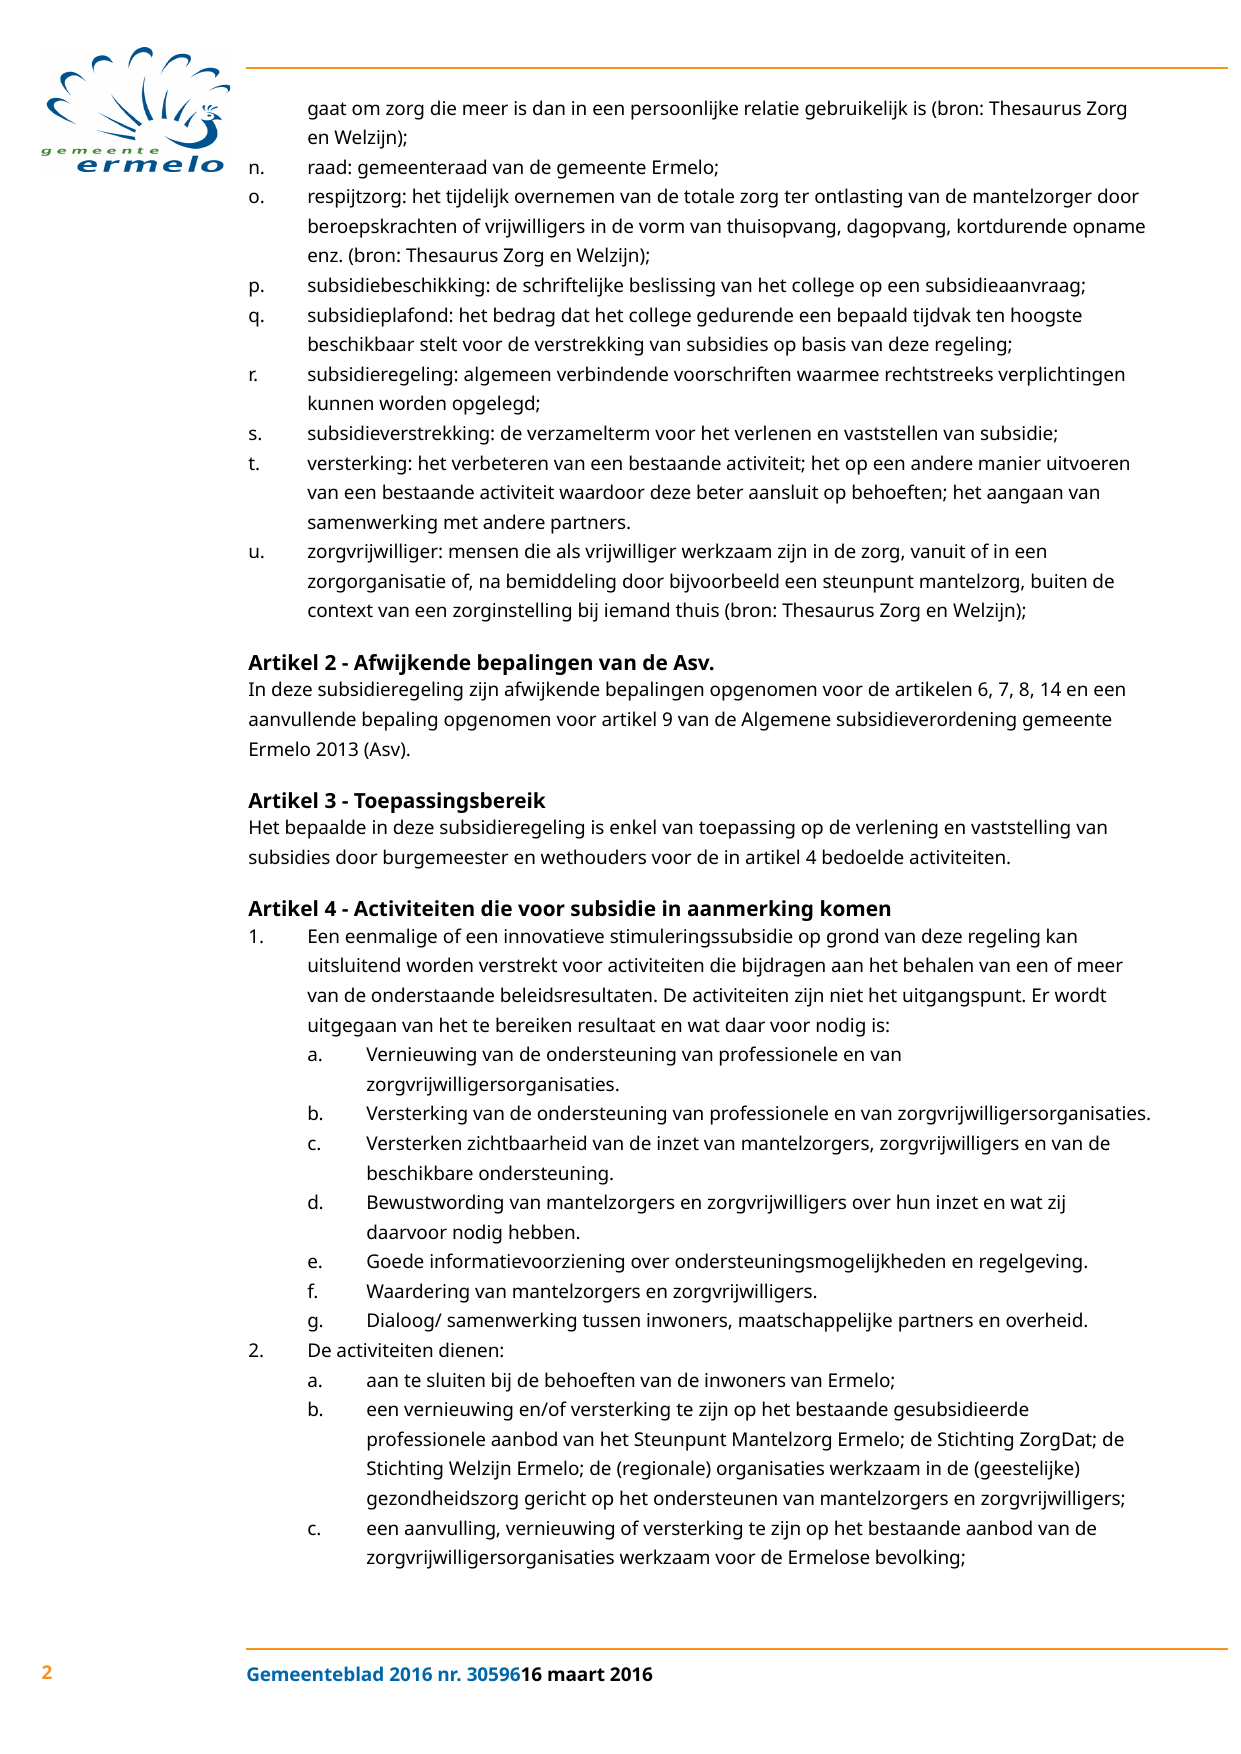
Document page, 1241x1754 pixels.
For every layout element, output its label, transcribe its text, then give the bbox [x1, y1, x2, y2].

list een aanvulling, vernieuwing of versterking te zijn op het bestaande aanbod van de zorgvrijwilligersorganisaties werkzaam voor de Ermelose bevolking; [307, 1515, 1152, 1570]
text Artikel 4 - Activiteiten die voor subsidie in aanmerking komen [248, 894, 1152, 923]
list Versterking van de ondersteuning van professionele en van zorgvrijwilligersorganisaties. [307, 1101, 1152, 1126]
text Artikel 3 - Toepassingsbereik [248, 786, 1152, 814]
list respijtzorg: het tijdelijk overnemen van de totale zorg ter ontlasting van de mantelzorger door beroepskrachten of vrijwilligers in de vorm van thuisopvang, dagopvang, kortdurende opname enz. (bron: Thesaurus Zorg en Welzijn); [248, 183, 1152, 268]
list zorgvrijwilliger: mensen die als vrijwilliger werkzaam zijn in de zorg, vanuit of in een zorgorganisatie of, na bemiddeling door bijvoorbeeld een steunpunt mantelzorg, buiten de context van een zorginstelling bij iemand thuis (bron: Thesaurus Zorg en Welzijn); [248, 538, 1152, 623]
text In deze subsidieregeling zijn afwijkende bepalingen opgenomen voor de artikelen 6, 7, 8, 14 en een aanvullende bepaling opgenomen voor artikel 9 van de Algemene subsidieverordening gemeente Ermelo 2013 (Asv). [248, 677, 1152, 761]
text Het bepaalde in deze subsidieregeling is enkel van toepassing op de verlening en vaststelling van subsidies door burgemeester en wethouders voor de in artikel 4 bedoelde activiteiten. [248, 814, 1152, 870]
list aan te sluiten bij de behoeften van de inwoners van Ermelo; [307, 1367, 1152, 1392]
list subsidieplafond: het bedrag dat het college gedurende een bepaald tijdvak ten hoogste beschikbaar stelt voor de verstrekking van subsidies op basis van deze regeling; [248, 302, 1152, 357]
list gaat om zorg die meer is dan in een persoonlijke relatie gebruikelijk is (bron: Thesaurus Zorg en Welzijn); [248, 95, 1152, 150]
list subsidiebeschikking: de schriftelijke beslissing van het college op een subsidieaanvraag; [248, 272, 1152, 298]
list raad: gemeenteraad van de gemeente Ermelo; [248, 154, 1152, 180]
text Artikel 2 - Afwijkende bepalingen van de Asv. [248, 648, 1152, 677]
list Goede informatievoorziening over ondersteuningsmogelijkheden en regelgeving. [307, 1248, 1152, 1274]
list Een eenmalige of een innovatieve stimuleringssubsidie op grond van deze regeling kan uitsluitend worden verstrekt voor activiteiten die bijdragen aan het behalen van een of meer van de onderstaande beleidsresultaten. De activiteiten zijn niet het uitgangspunt. Er wordt uitgegaan van het te bereiken resultaat en wat daar voor nodig is: [248, 923, 1152, 1037]
list Vernieuwing van de ondersteuning van professionele en van zorgvrijwilligersorganisaties. [307, 1041, 1152, 1097]
list een vernieuwing en/of versterking te zijn op het bestaande gesubsidieerde professionele aanbod van het Steunpunt Mantelzorg Ermelo; de Stichting ZorgDat; de Stichting Welzijn Ermelo; de (regionale) organisaties werkzaam in de (geestelijke) gezondheidszorg gericht op het ondersteunen van mantelzorgers en zorgvrijwilligers; [307, 1396, 1152, 1511]
picture [41, 47, 231, 172]
list De activiteiten dienen: [248, 1337, 1152, 1363]
list subsidieverstrekking: de verzamelterm voor het verlenen en vaststellen van subsidie; [248, 420, 1152, 446]
list Waardering van mantelzorgers en zorgvrijwilligers. [307, 1278, 1152, 1304]
list Bewustwording van mantelzorgers en zorgvrijwilligers over hun inzet en wat zij daarvoor nodig hebben. [307, 1189, 1152, 1244]
list Versterken zichtbaarheid van de inzet van mantelzorgers, zorgvrijwilligers en van de beschikbare ondersteuning. [307, 1130, 1152, 1185]
list Dialoog/ samenwerking tussen inwoners, maatschappelijke partners en overheid. [307, 1308, 1152, 1333]
list subsidieregeling: algemeen verbindende voorschriften waarmee rechtstreeks verplichtingen kunnen worden opgelegd; [248, 361, 1152, 416]
list versterking: het verbeteren van een bestaande activiteit; het op een andere manier uitvoeren van een bestaande activiteit waardoor deze beter aansluit op behoeften; het aangaan van samenwerking met andere partners. [248, 450, 1152, 535]
